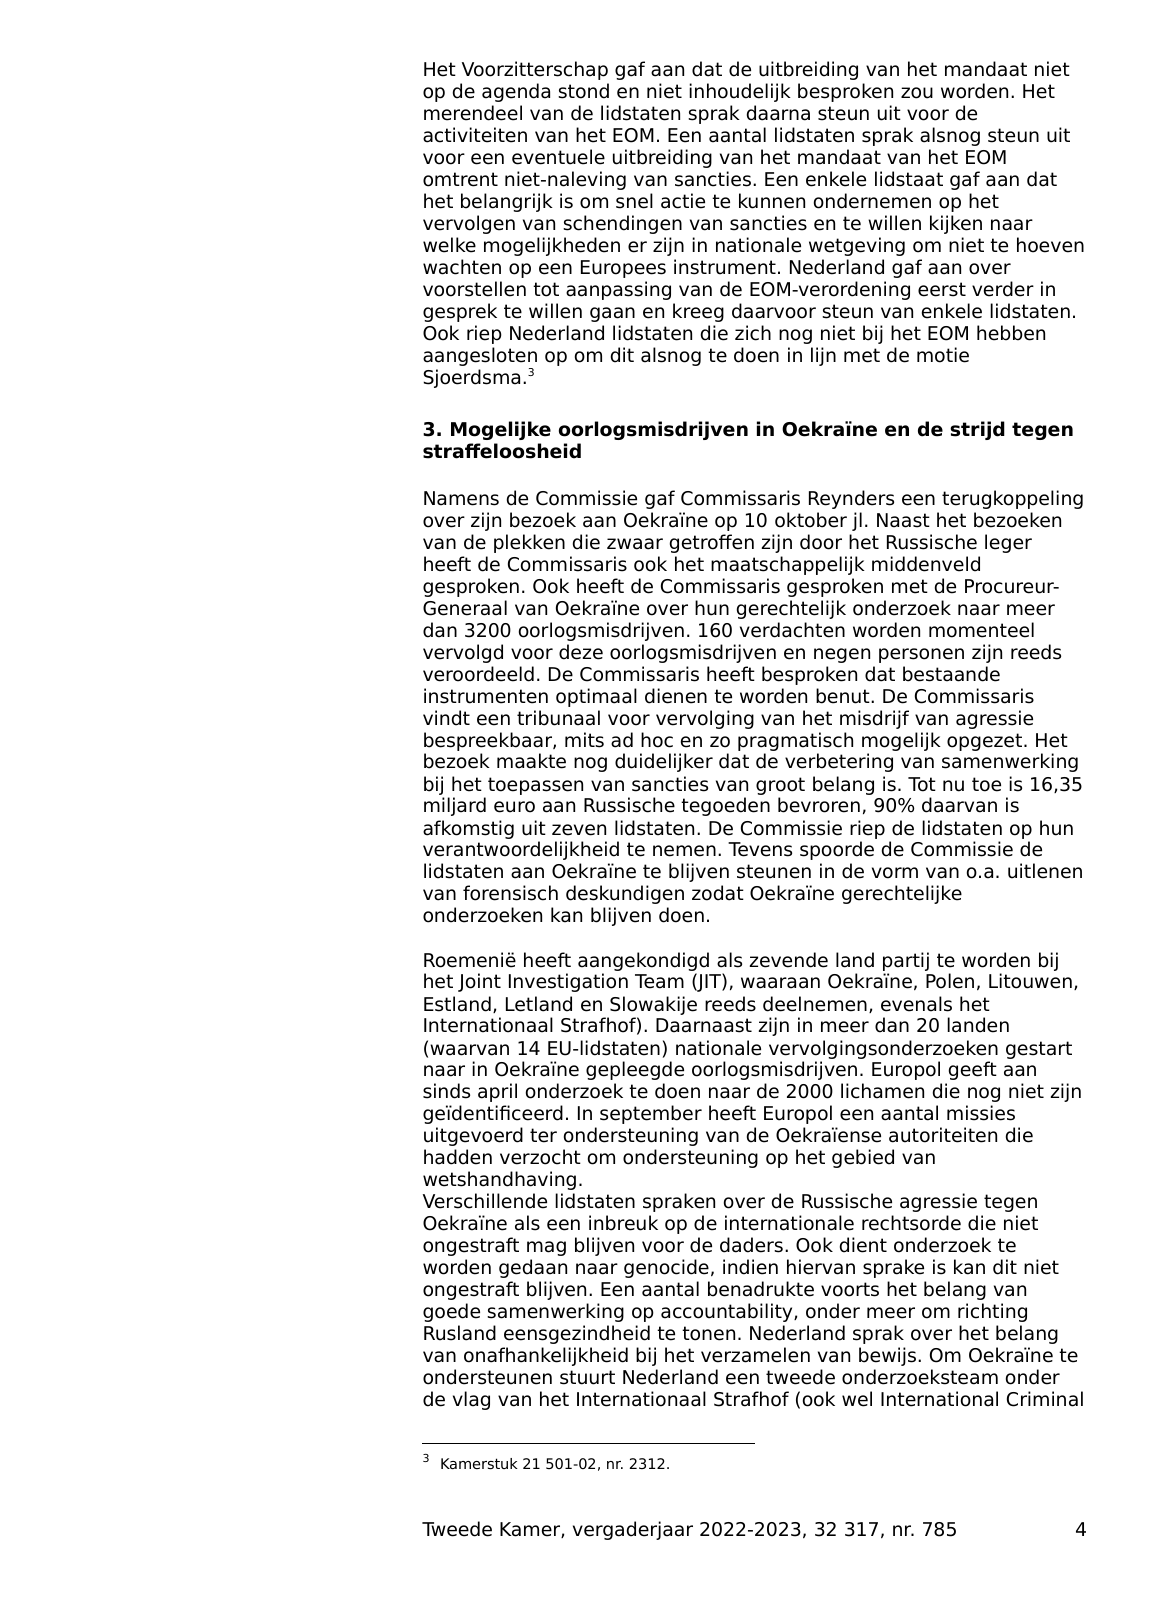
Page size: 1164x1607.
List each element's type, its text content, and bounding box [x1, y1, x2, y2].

text Verschillende lidstaten spraken over de Russische agressie tegen Oekraïne als een inbreuk op de internationale rechtsorde die niet ongestraft mag blijven voor de daders. Ook dient onderzoek te worden gedaan naar genocide, indien hiervan sprake is kan dit niet ongestraft blijven. Een aantal benadrukte voorts het belang van goede samenwerking op accountability, onder meer om richting Rusland eensgezindheid te tonen. Nederland sprak over het belang van onafhankelijkheid bij het verzamelen van bewijs. Om Oekraïne te ondersteunen stuurt Nederland een tweede onderzoeksteam onder de vlag van het Internationaal Strafhof (ook wel International Criminal [422, 1191, 1087, 1411]
text Het Voorzitterschap gaf aan dat de uitbreiding van het mandaat niet op de agenda stond en niet inhoudelijk besproken zou worden. Het merendeel van de lidstaten sprak daarna steun uit voor de activiteiten van het EOM. Een aantal lidstaten sprak alsnog steun uit voor een eventuele uitbreiding van het mandaat van het EOM omtrent niet-naleving van sancties. Een enkele lidstaat gaf aan dat het belangrijk is om snel actie te kunnen ondernemen op het vervolgen van schendingen van sancties en te willen kijken naar welke mogelijkheden er zijn in nationale wetgeving om niet te hoeven wachten op een Europees instrument. Nederland gaf aan over voorstellen tot aanpassing van de EOM-verordening eerst verder in gesprek te willen gaan en kreeg daarvoor steun van enkele lidstaten. Ook riep Nederland lidstaten die zich nog niet bij het EOM hebben aangesloten op om dit alsnog te doen in lijn met de motie Sjoerdsma. [422, 59, 1087, 389]
text Roemenië heeft aangekondigd als zevende land partij te worden bij het Joint Investigation Team (JIT), waaraan Oekraïne, Polen, Litouwen, Estland, Letland en Slowakije reeds deelnemen, evenals het Internationaal Strafhof). Daarnaast zijn in meer dan 20 landen (waarvan 14 EU-lidstaten) nationale vervolgingsonderzoeken gestart naar in Oekraïne gepleegde oorlogsmisdrijven. Europol geeft aan sinds april onderzoek te doen naar de 2000 lichamen die nog niet zijn geïdentificeerd. In september heeft Europol een aantal missies uitgevoerd ter ondersteuning van de Oekraïense autoriteiten die hadden verzocht om ondersteuning op het gebied van wetshandhaving. [422, 949, 1087, 1191]
text Kamerstuk 21 501-02, nr. 2312. [422, 1452, 1087, 1474]
text Namens de Commissie gaf Commissaris Reynders een terugkoppeling over zijn bezoek aan Oekraïne op 10 oktober jl. Naast het bezoeken van de plekken die zwaar getroffen zijn door het Russische leger heeft de Commissaris ook het maatschappelijk middenveld gesproken. Ook heeft de Commissaris gesproken met de Procureur-Generaal van Oekraïne over hun gerechtelijk onderzoek naar meer dan 3200 oorlogsmisdrijven. 160 verdachten worden momenteel vervolgd voor deze oorlogsmisdrijven en negen personen zijn reeds veroordeeld. De Commissaris heeft besproken dat bestaande instrumenten optimaal dienen te worden benut. De Commissaris vindt een tribunaal voor vervolging van het misdrijf van agressie bespreekbaar, mits ad hoc en zo pragmatisch mogelijk opgezet. Het bezoek maakte nog duidelijker dat de verbetering van samenwerking bij het toepassen van sancties van groot belang is. Tot nu toe is 16,35 miljard euro aan Russische tegoeden bevroren, 90% daarvan is afkomstig uit zeven lidstaten. De Commissie riep de lidstaten op hun verantwoordelijkheid te nemen. Tevens spoorde de Commissie de lidstaten aan Oekraïne te blijven steunen in de vorm van o.a. uitlenen van forensisch deskundigen zodat Oekraïne gerechtelijke onderzoeken kan blijven doen. [422, 488, 1087, 927]
subtitle 3. Mogelijke oorlogsmisdrijven in Oekraïne en de strijd tegen straffeloosheid [422, 419, 1087, 463]
